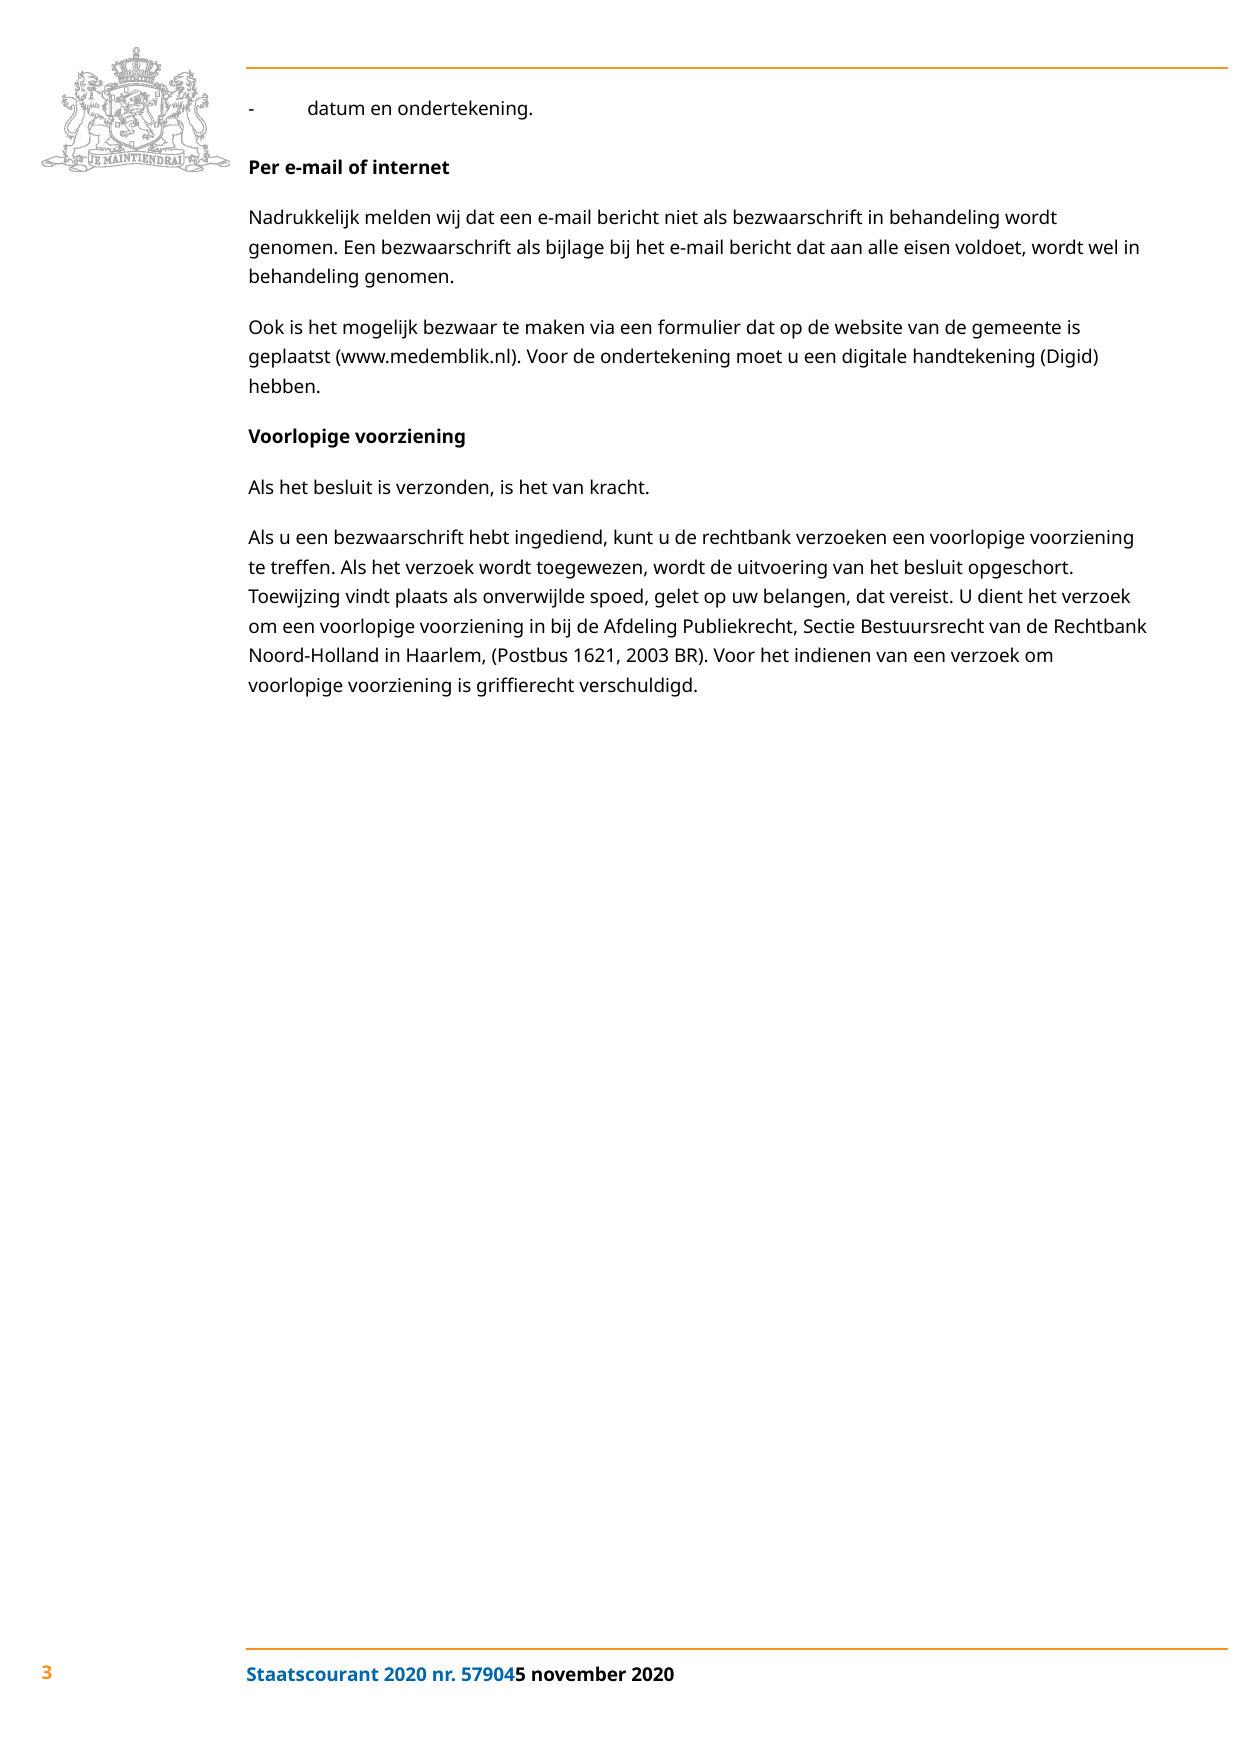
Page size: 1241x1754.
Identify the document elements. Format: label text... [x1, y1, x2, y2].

text Als u een bezwaarschrift hebt ingediend, kunt u de rechtbank verzoeken een voorlopige voorziening te treffen. Als het verzoek wordt toegewezen, wordt de uitvoering van het besluit opgeschort. Toewijzing vindt plaats als onverwijlde spoed, gelet op uw belangen, dat vereist. U dient het verzoek om een voorlopige voorziening in bij de Afdeling Publiekrecht, Sectie Bestuursrecht van de Rechtbank Noord-Holland in Haarlem, (Postbus 1621, 2003 BR). Voor het indienen van een verzoek om voorlopige voorziening is griffierecht verschuldigd. [248, 524, 1152, 698]
picture [41, 47, 231, 172]
text Als het besluit is verzonden, is het van kracht. [248, 474, 1152, 500]
text Per e-mail of internet [248, 154, 1152, 180]
text Nadrukkelijk melden wij dat een e-mail bericht niet als bezwaarschrift in behandeling wordt genomen. Een bezwaarschrift als bijlage bij het e-mail bericht dat aan alle eisen voldoet, wordt wel in behandeling genomen. [248, 204, 1152, 289]
text Ook is het mogelijk bezwaar te maken via een formulier dat op de website van de gemeente is geplaatst (www.medemblik.nl). Voor de ondertekening moet u een digitale handtekening (Digid) hebben. [248, 314, 1152, 399]
list datum en ondertekening. [248, 95, 1152, 121]
text Voorlopige voorziening [248, 423, 1152, 449]
